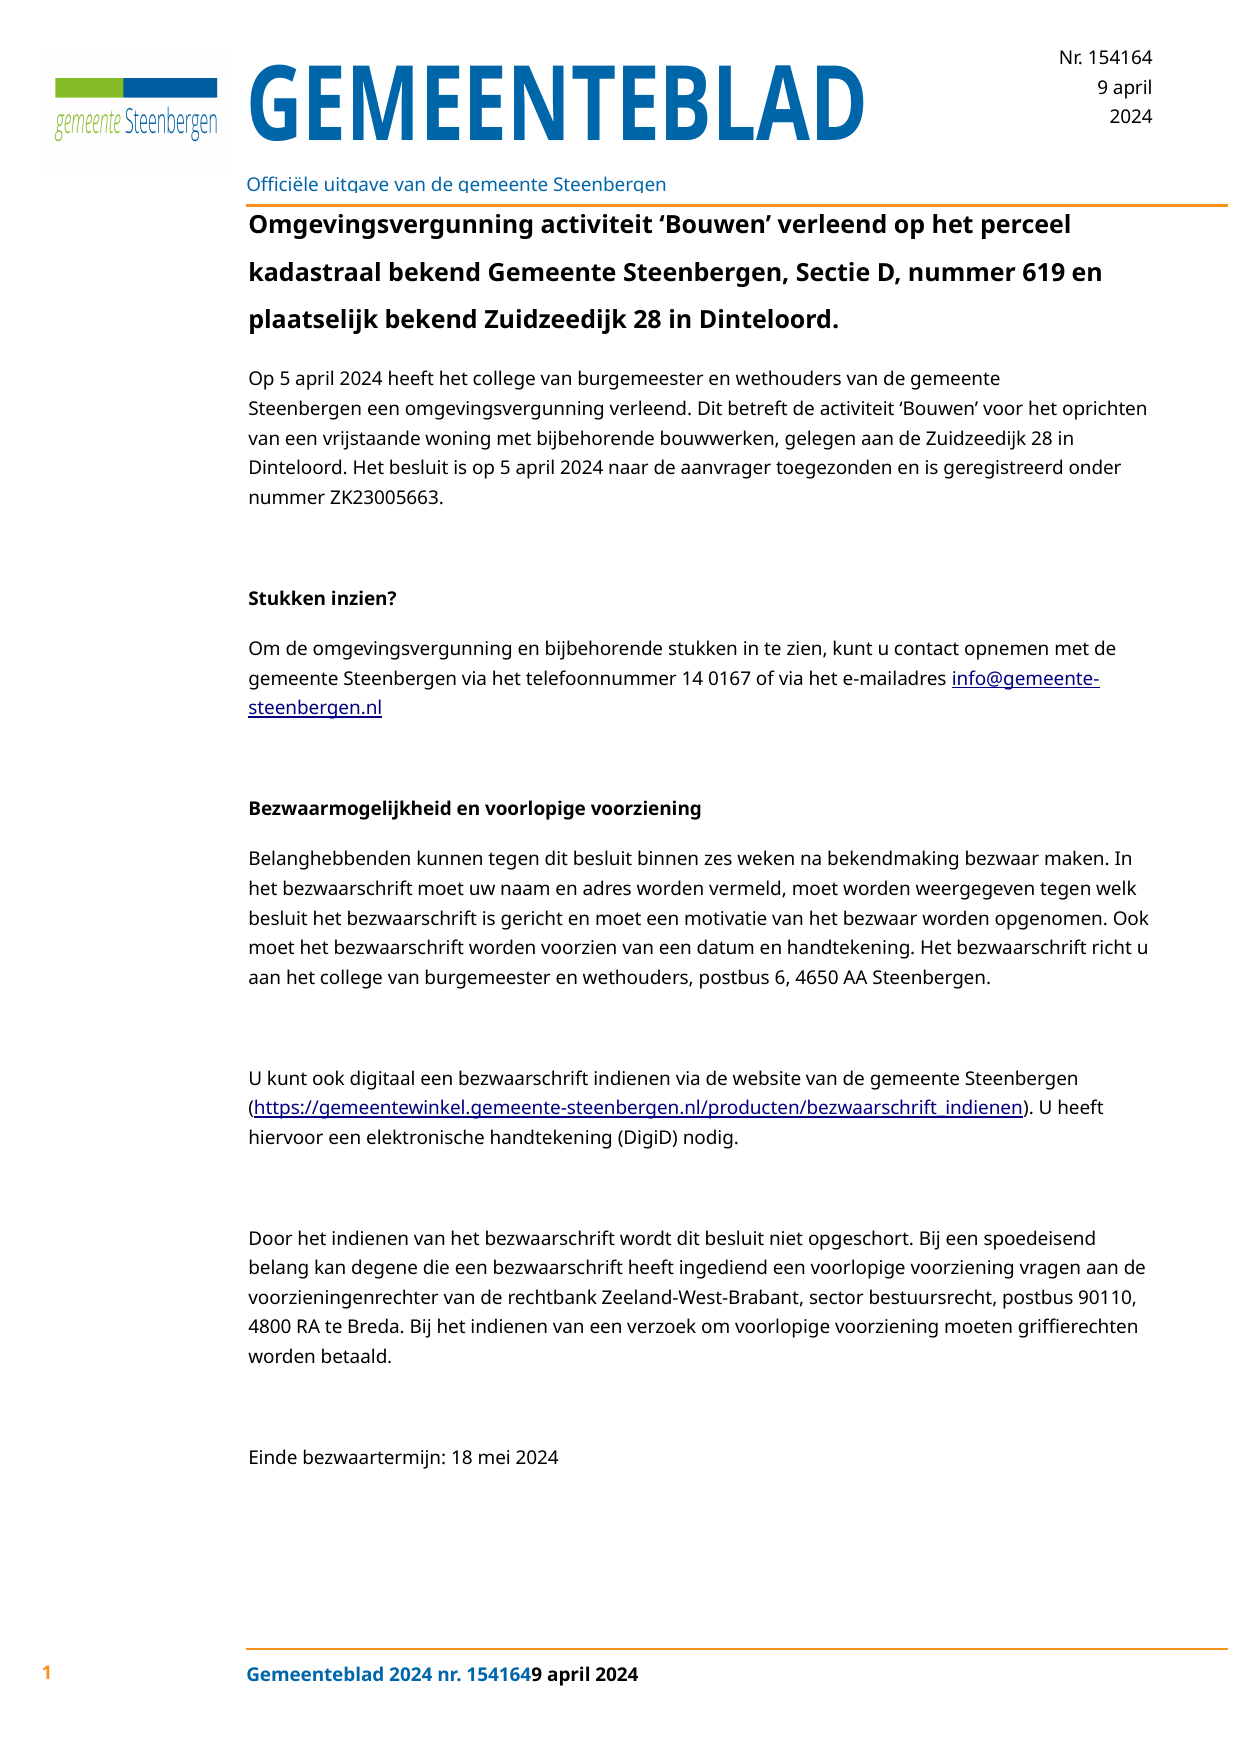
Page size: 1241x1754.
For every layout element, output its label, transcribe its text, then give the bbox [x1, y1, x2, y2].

text U kunt ook digitaal een bezwaarschrift indienen via de website van de gemeente Steenbergen (https://gemeentewinkel.gemeente-steenbergen.nl/producten/bezwaarschrift_indienen). U heeft hiervoor een elektronische handtekening (DigiD) nodig. [248, 1065, 1152, 1149]
text Stukken inzien? [248, 585, 1152, 610]
text Belanghebbenden kunnen tegen dit besluit binnen zes weken na bekendmaking bezwaar maken. In het bezwaarschrift moet uw naam en adres worden vermeld, moet worden weergegeven tegen welk besluit het bezwaarschrift is gericht en moet een motivatie van het bezwaar worden opgenomen. Ook moet het bezwaarschrift worden voorzien van een datum en handtekening. Het bezwaarschrift richt u aan het college van burgemeester en wethouders, postbus 6, 4650 AA Steenbergen. [248, 846, 1152, 989]
text Einde bezwaartermijn: 18 mei 2024 [248, 1444, 1152, 1469]
text Door het indienen van het bezwaarschrift wordt dit besluit niet opgeschort. Bij een spoedeisend belang kan degene die een bezwaarschrift heeft ingediend een voorlopige voorziening vragen aan de voorzieningenrechter van de rechtbank Zeeland-West-Brabant, sector bestuursrecht, postbus 90110, 4800 RA te Breda. Bij het indienen van een verzoek om voorlopige voorziening moeten griffierechten worden betaald. [248, 1225, 1152, 1369]
text Omgevingsvergunning activiteit ‘Bouwen’ verleend op het perceel kadastraal bekend Gemeente Steenbergen, Sectie D, nummer 619 en plaatselijk bekend Zuidzeedijk 28 in Dinteloord. [248, 207, 1152, 336]
picture [41, 47, 231, 172]
text Om de omgevingsvergunning en bijbehorende stukken in te zien, kunt u contact opnemen met de gemeente Steenbergen via het telefoonnummer 14 0167 of via het e-mailadres info@gemeente-steenbergen.nl [248, 635, 1152, 720]
text Op 5 april 2024 heeft het college van burgemeester en wethouders van de gemeente Steenbergen een omgevingsvergunning verleend. Dit betreft de activiteit ‘Bouwen’ voor het oprichten van een vrijstaande woning met bijbehorende bouwwerken, gelegen aan de Zuidzeedijk 28 in Dinteloord. Het besluit is op 5 april 2024 naar de aanvrager toegezonden en is geregistreerd onder nummer ZK23005663. [248, 366, 1152, 509]
text Bezwaarmogelijkheid en voorlopige voorziening [248, 795, 1152, 821]
